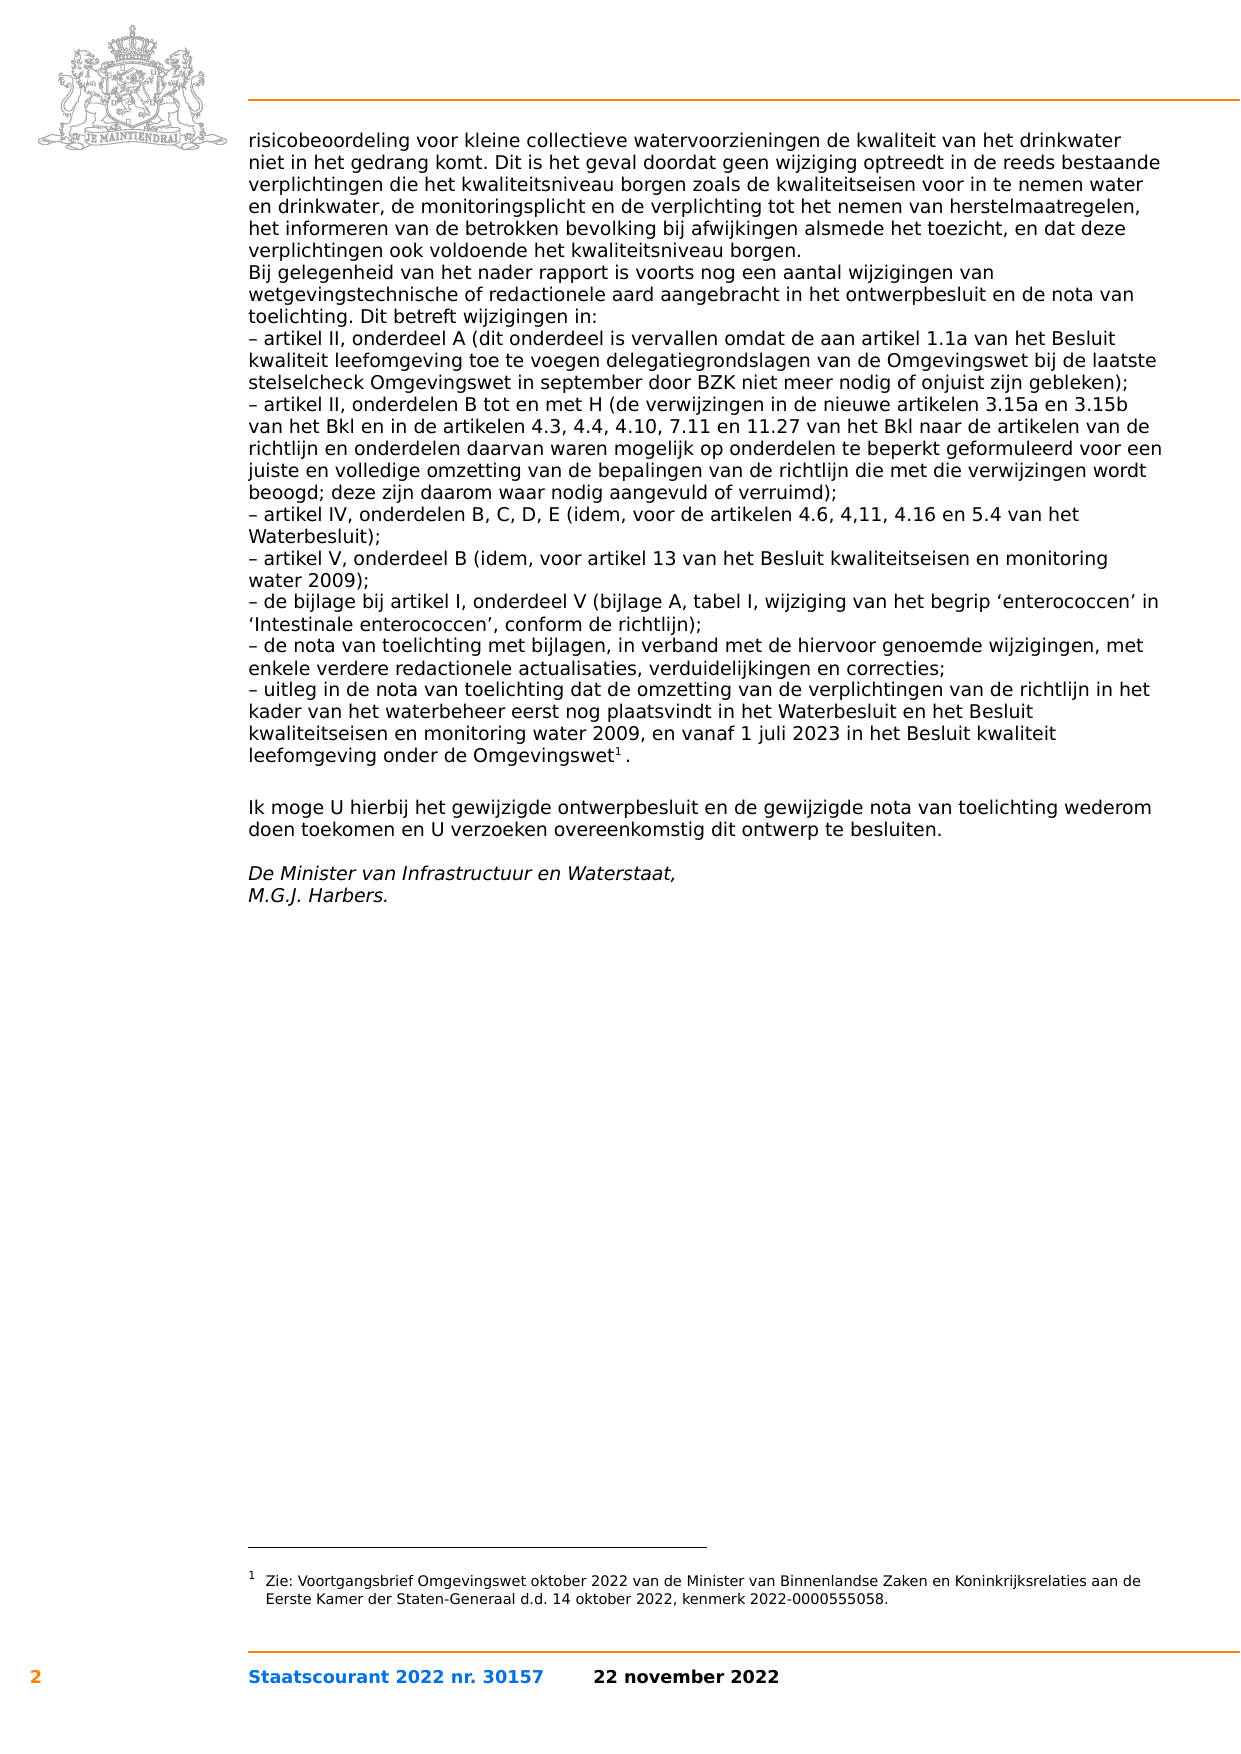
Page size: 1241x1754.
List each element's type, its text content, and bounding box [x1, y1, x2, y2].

text – artikel II, onderdelen B tot en met H (de verwijzingen in de nieuwe artikelen 3.15a en 3.15b van het Bkl en in de artikelen 4.3, 4.4, 4.10, 7.11 en 11.27 van het Bkl naar de artikelen van de richtlijn en onderdelen daarvan waren mogelijk op onderdelen te beperkt geformuleerd voor een juiste en volledige omzetting van de bepalingen van de richtlijn die met die verwijzingen wordt beoogd; deze zijn daarom waar nodig aangevuld of verruimd); [248, 394, 1163, 503]
text Zie: Voortgangsbrief Omgevingswet oktober 2022 van de Minister van Binnenlandse Zaken en Koninkrijksrelaties aan de Eerste Kamer der Staten-Generaal d.d. 14 oktober 2022, kenmerk 2022-0000555058. [248, 1569, 1163, 1608]
text De Minister van Infrastructuur en Waterstaat, M.G.J. Harbers. [248, 863, 1163, 907]
picture [38, 25, 227, 150]
text – de bijlage bij artikel I, onderdeel V (bijlage A, tabel I, wijziging van het begrip ‘enterococcen’ in ‘Intestinale enterococcen’, conform de richtlijn); [248, 591, 1163, 635]
text – de nota van toelichting met bijlagen, in verband met de hiervoor genoemde wijzigingen, met enkele verdere redactionele actualisaties, verduidelijkingen en correcties; [248, 635, 1163, 679]
text risicobeoordeling voor kleine collectieve watervoorzieningen de kwaliteit van het drinkwater niet in het gedrang komt. Dit is het geval doordat geen wijziging optreedt in de reeds bestaande verplichtingen die het kwaliteitsniveau borgen zoals de kwaliteitseisen voor in te nemen water en drinkwater, de monitoringsplicht en de verplichting tot het nemen van herstelmaatregelen, het informeren van de betrokken bevolking bij afwijkingen alsmede het toezicht, en dat deze verplichtingen ook voldoende het kwaliteitsniveau borgen. [248, 130, 1163, 262]
text – artikel II, onderdeel A (dit onderdeel is vervallen omdat de aan artikel 1.1a van het Besluit kwaliteit leefomgeving toe te voegen delegatiegrondslagen van de Omgevingswet bij de laatste stelselcheck Omgevingswet in september door BZK niet meer nodig of onjuist zijn gebleken); [248, 328, 1163, 394]
text – uitleg in de nota van toelichting dat de omzetting van de verplichtingen van de richtlijn in het kader van het waterbeheer eerst nog plaatsvindt in het Waterbesluit en het Besluit kwaliteitseisen en monitoring water 2009, en vanaf 1 juli 2023 in het Besluit kwaliteit leefomgeving onder de Omgevingswet. [248, 679, 1163, 767]
text Bij gelegenheid van het nader rapport is voorts nog een aantal wijzigingen van wetgevingstechnische of redactionele aard aangebracht in het ontwerpbesluit en de nota van toelichting. Dit betreft wijzigingen in: [248, 262, 1163, 328]
text – artikel IV, onderdelen B, C, D, E (idem, voor de artikelen 4.6, 4,11, 4.16 en 5.4 van het Waterbesluit); [248, 503, 1163, 547]
text – artikel V, onderdeel B (idem, voor artikel 13 van het Besluit kwaliteitseisen en monitoring water 2009); [248, 547, 1163, 591]
text Ik moge U hierbij het gewijzigde ontwerpbesluit en de gewijzigde nota van toelichting wederom doen toekomen en U verzoeken overeenkomstig dit ontwerp te besluiten. [248, 797, 1163, 841]
